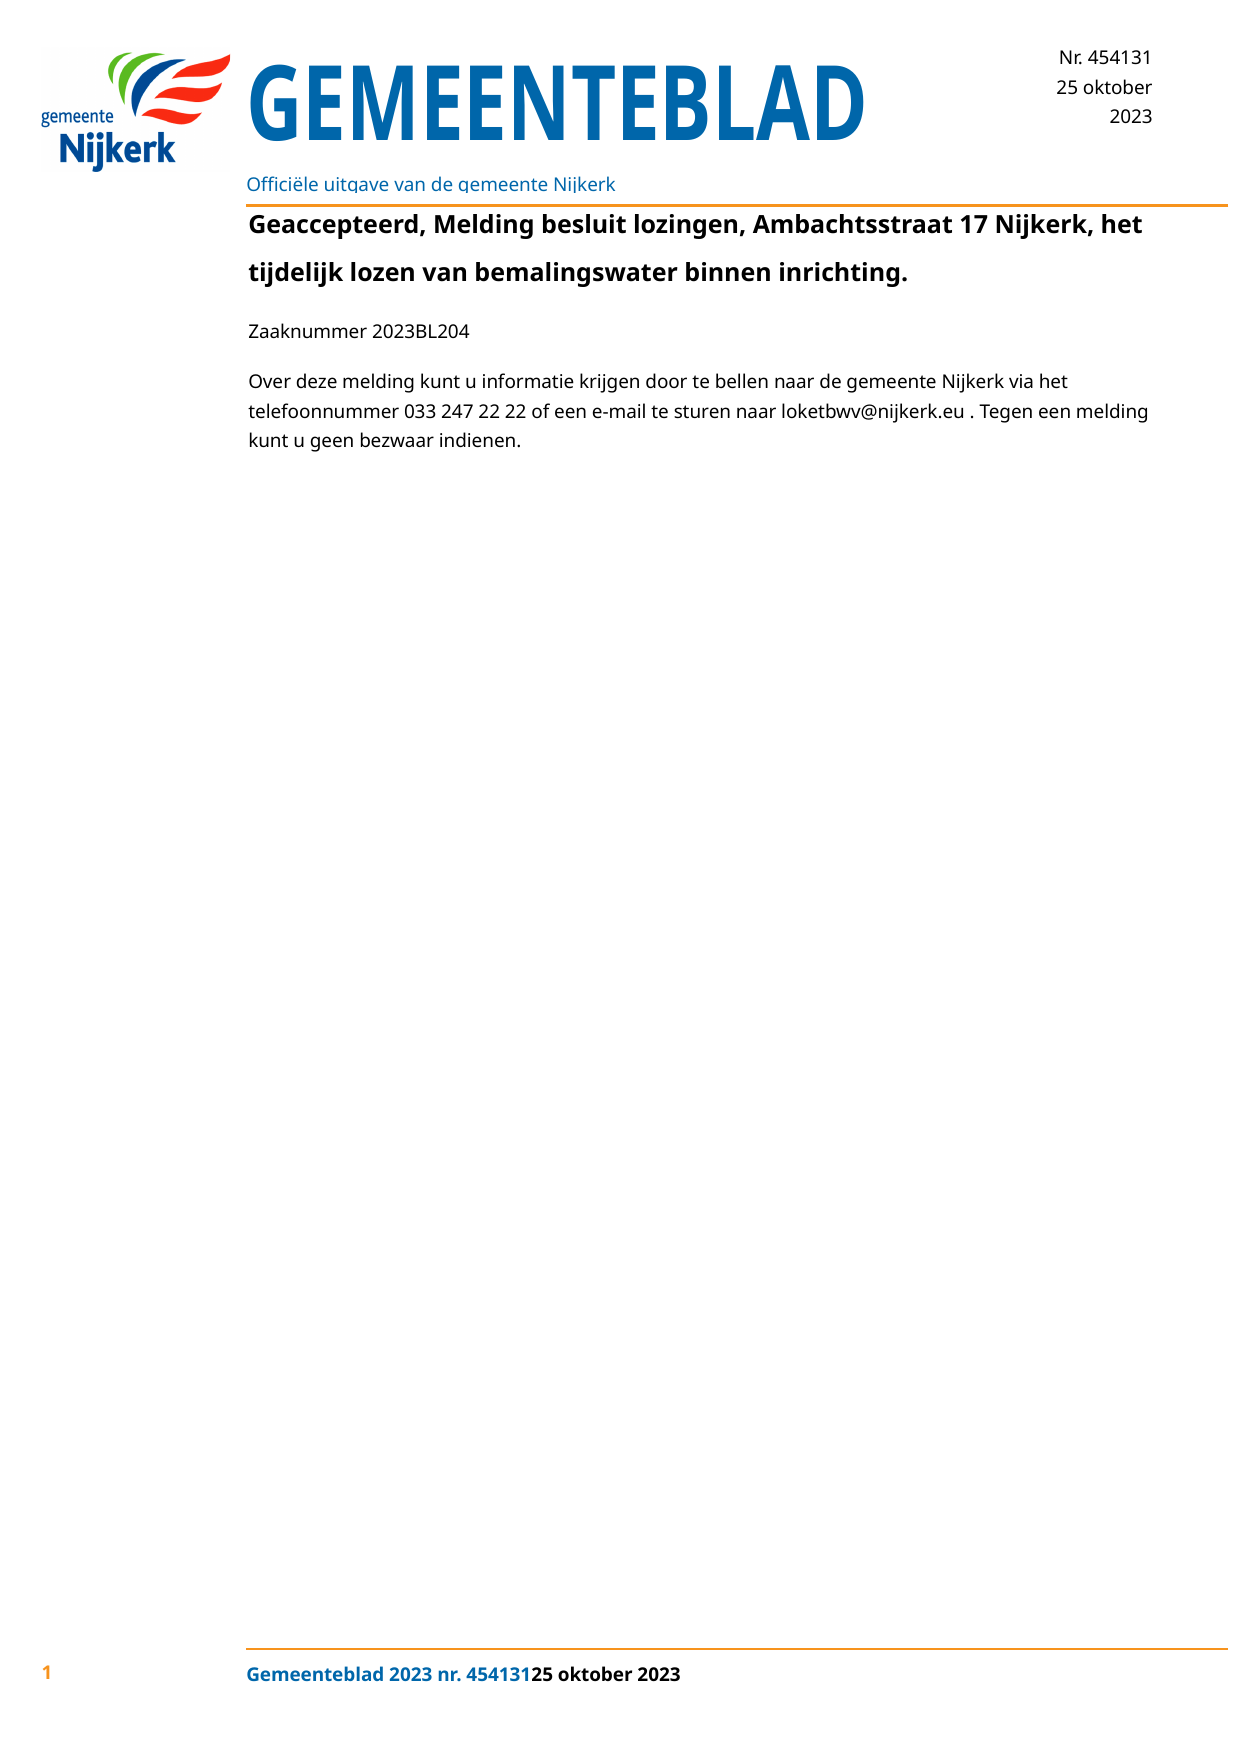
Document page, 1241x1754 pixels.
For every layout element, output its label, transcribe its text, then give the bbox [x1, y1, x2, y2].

text Geaccepteerd, Melding besluit lozingen, Ambachtsstraat 17 Nijkerk, het tijdelijk lozen van bemalingswater binnen inrichting. [248, 207, 1152, 288]
text Zaaknummer 2023BL204 [248, 318, 1152, 344]
picture [41, 47, 231, 172]
text Over deze melding kunt u informatie krijgen door te bellen naar de gemeente Nijkerk via het telefoonnummer 033 247 22 22 of een e-mail te sturen naar loketbwv@nijkerk.eu . Tegen een melding kunt u geen bezwaar indienen. [248, 368, 1152, 453]
